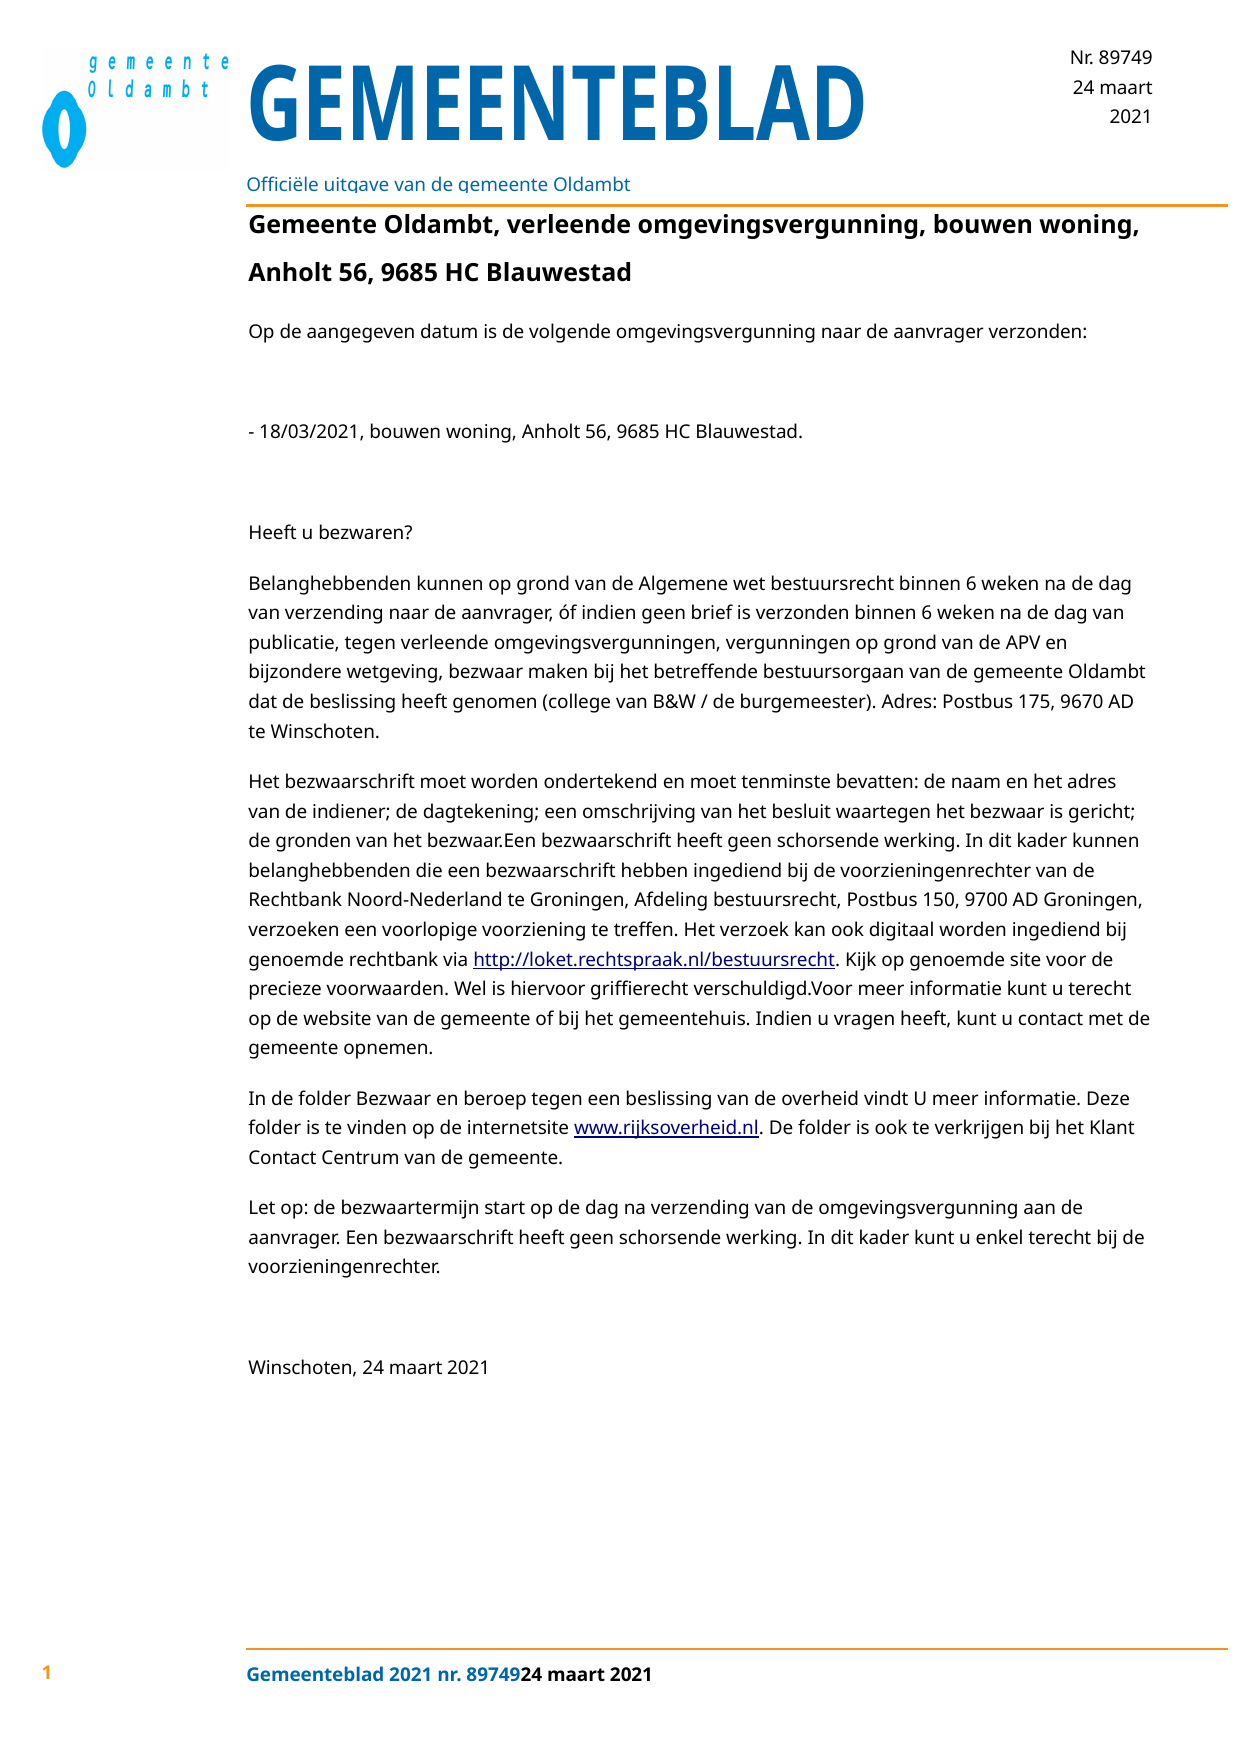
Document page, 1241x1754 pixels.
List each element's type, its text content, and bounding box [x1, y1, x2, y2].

text Belanghebbenden kunnen op grond van de Algemene wet bestuursrecht binnen 6 weken na de dag van verzending naar de aanvrager, óf indien geen brief is verzonden binnen 6 weken na de dag van publicatie, tegen verleende omgevingsvergunningen, vergunningen op grond van de APV en bijzondere wetgeving, bezwaar maken bij het betreffende bestuursorgaan van de gemeente Oldambt dat de beslissing heeft genomen (college van B&W / de burgemeester). Adres: Postbus 175, 9670 AD te Winschoten. [248, 570, 1152, 744]
text In de folder Bezwaar en beroep tegen een beslissing van de overheid vindt U meer informatie. Deze folder is te vinden op de internetsite www.rijksoverheid.nl. De folder is ook te verkrijgen bij het Klant Contact Centrum van de gemeente. [248, 1085, 1152, 1170]
text Op de aangegeven datum is de volgende omgevingsvergunning naar de aanvrager verzonden: [248, 318, 1152, 344]
text Let op: de bezwaartermijn start op de dag na verzending van de omgevingsvergunning aan de aanvrager. Een bezwaarschrift heeft geen schorsende werking. In dit kader kunt u enkel terecht bij de voorzieningenrechter. [248, 1194, 1152, 1279]
text Het bezwaarschrift moet worden ondertekend en moet tenminste bevatten: de naam en het adres van de indiener; de dagtekening; een omschrijving van het besluit waartegen het bezwaar is gericht; de gronden van het bezwaar.Een bezwaarschrift heeft geen schorsende werking. In dit kader kunnen belanghebbenden die een bezwaarschrift hebben ingediend bij de voorzieningenrechter van de Rechtbank Noord-Nederland te Groningen, Afdeling bestuursrecht, Postbus 150, 9700 AD Groningen, verzoeken een voorlopige voorziening te treffen. Het verzoek kan ook digitaal worden ingediend bij genoemde rechtbank via http://loket.rechtspraak.nl/bestuursrecht. Kijk op genoemde site voor de precieze voorwaarden. Wel is hiervoor griffierecht verschuldigd.Voor meer informatie kunt u terecht op de website van de gemeente of bij het gemeentehuis. Indien u vragen heeft, kunt u contact met de gemeente opnemen. [248, 768, 1152, 1060]
text - 18/03/2021, bouwen woning, Anholt 56, 9685 HC Blauwestad. [248, 419, 1152, 444]
text Heeft u bezwaren? [248, 519, 1152, 545]
text Gemeente Oldambt, verleende omgevingsvergunning, bouwen woning, Anholt 56, 9685 HC Blauwestad [248, 207, 1152, 288]
picture [41, 47, 231, 172]
text Winschoten, 24 maart 2021 [248, 1354, 1152, 1380]
